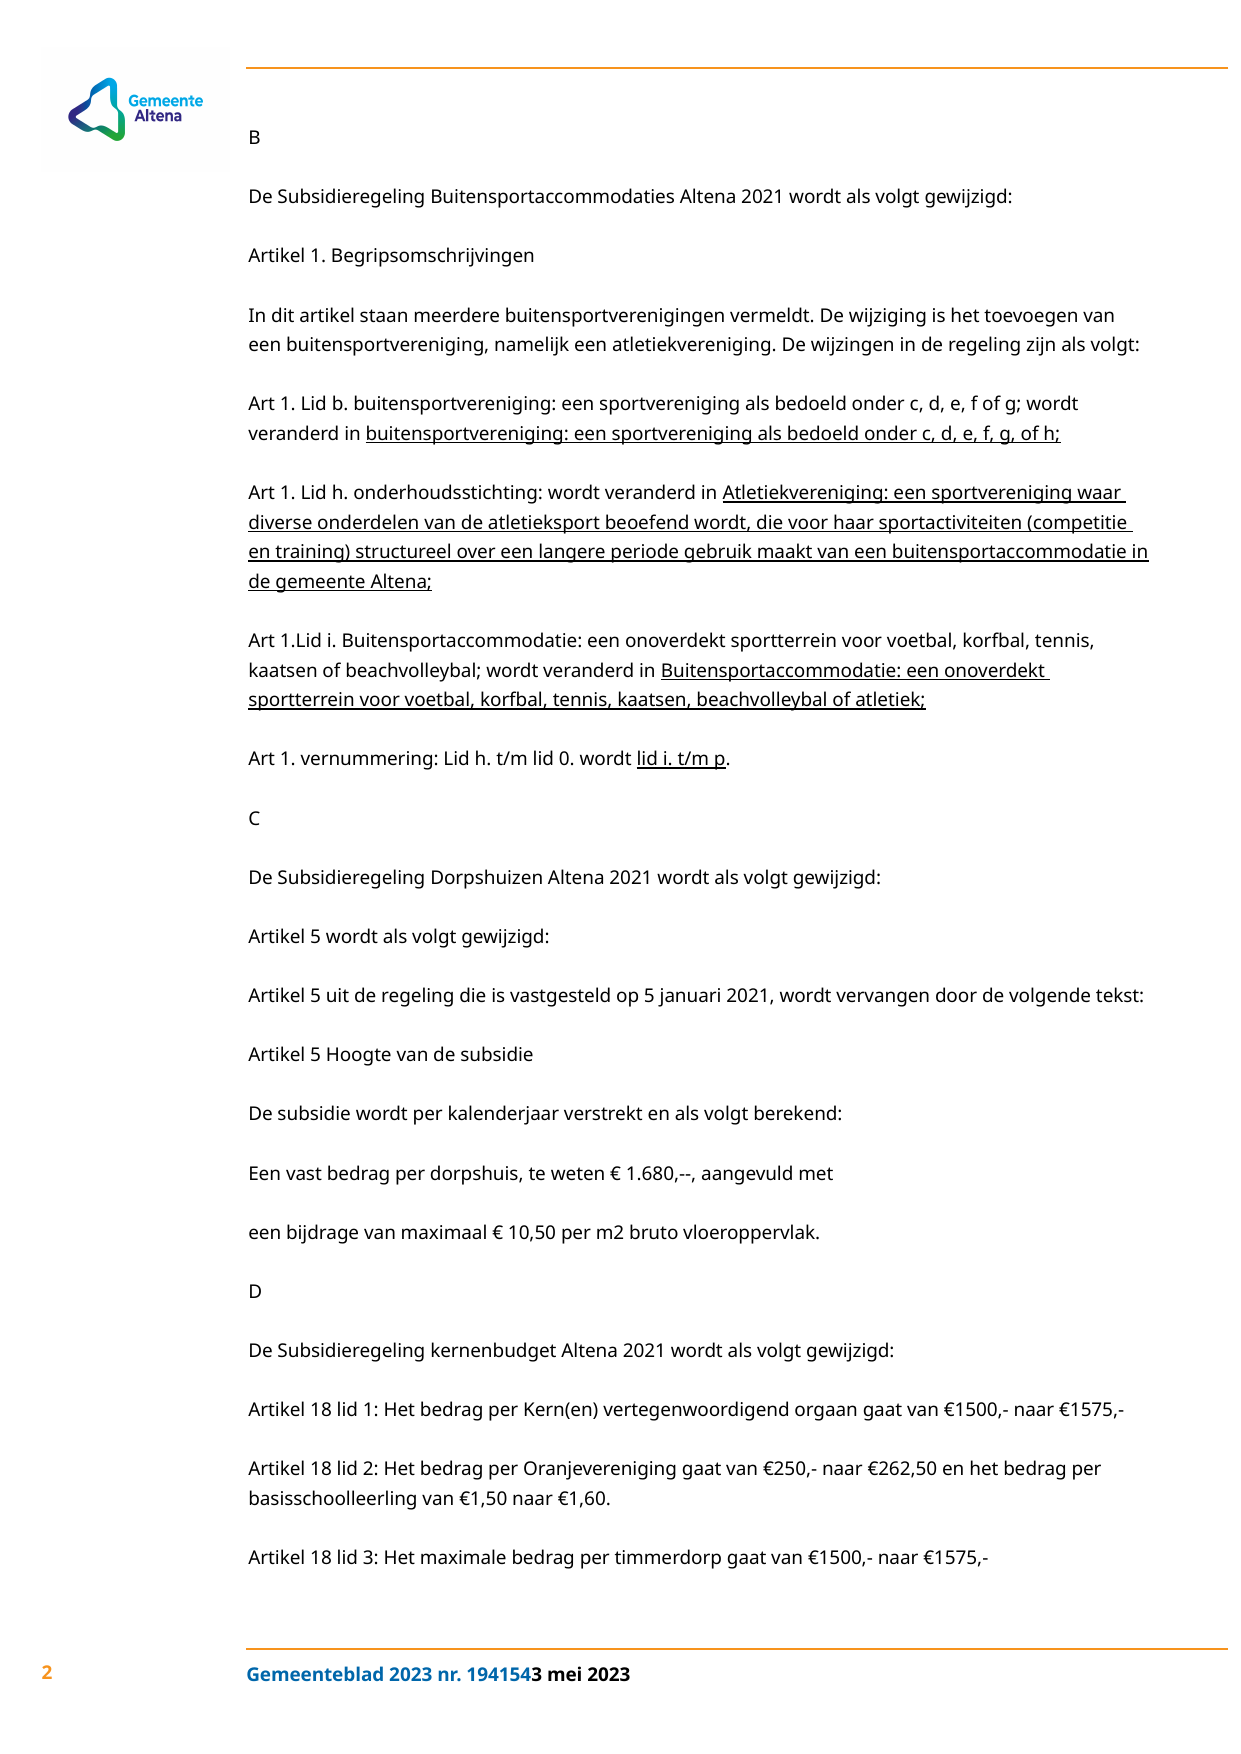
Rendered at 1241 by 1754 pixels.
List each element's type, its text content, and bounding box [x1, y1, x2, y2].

text Artikel 5 wordt als volgt gewijzigd: [248, 923, 1152, 949]
picture [41, 47, 231, 172]
text In dit artikel staan meerdere buitensportverenigingen vermeldt. De wijziging is het toevoegen van een buitensportvereniging, namelijk een atletiekvereniging. De wijzingen in de regeling zijn als volgt: [248, 302, 1152, 357]
text De Subsidieregeling Dorpshuizen Altena 2021 wordt als volgt gewijzigd: [248, 864, 1152, 890]
text Art 1. Lid h. onderhoudsstichting: wordt veranderd in Atletiekvereniging: een sportvereniging waar diverse onderdelen van de atletieksport beoefend wordt, die voor haar sportactiviteiten (competitie en training) structureel over een langere periode gebruik maakt van een buitensportaccommodatie in de gemeente Altena; [248, 479, 1152, 594]
text een bijdrage van maximaal € 10,50 per m2 bruto vloeroppervlak. [248, 1219, 1152, 1245]
text Artikel 18 lid 1: Het bedrag per Kern(en) vertegenwoordigend orgaan gaat van €1500,- naar €1575,- [248, 1396, 1152, 1422]
text De Subsidieregeling Buitensportaccommodaties Altena 2021 wordt als volgt gewijzigd: [248, 183, 1152, 209]
text Artikel 1. Begripsomschrijvingen [248, 243, 1152, 268]
text C [248, 805, 1152, 831]
text Art 1. Lid b. buitensportvereniging: een sportvereniging als bedoeld onder c, d, e, f of g; wordt veranderd in buitensportvereniging: een sportvereniging als bedoeld onder c, d, e, f, g, of h; [248, 391, 1152, 446]
text D [248, 1278, 1152, 1304]
text Artikel 18 lid 3: Het maximale bedrag per timmerdorp gaat van €1500,- naar €1575,- [248, 1544, 1152, 1570]
text Art 1.Lid i. Buitensportaccommodatie: een onoverdekt sportterrein voor voetbal, korfbal, tennis, kaatsen of beachvolleybal; wordt veranderd in Buitensportaccommodatie: een onoverdekt sportterrein voor voetbal, korfbal, tennis, kaatsen, beachvolleybal of atletiek; [248, 627, 1152, 712]
text B [248, 124, 1152, 150]
text Artikel 18 lid 2: Het bedrag per Oranjevereniging gaat van €250,- naar €262,50 en het bedrag per basisschoolleerling van €1,50 naar €1,60. [248, 1456, 1152, 1511]
text Artikel 5 uit de regeling die is vastgesteld op 5 januari 2021, wordt vervangen door de volgende tekst: [248, 982, 1152, 1008]
text De subsidie wordt per kalenderjaar verstrekt en als volgt berekend: [248, 1101, 1152, 1126]
text De Subsidieregeling kernenbudget Altena 2021 wordt als volgt gewijzigd: [248, 1337, 1152, 1363]
text Art 1. vernummering: Lid h. t/m lid 0. wordt lid i. t/m p. [248, 746, 1152, 771]
text Een vast bedrag per dorpshuis, te weten € 1.680,--, aangevuld met [248, 1160, 1152, 1186]
text Artikel 5 Hoogte van de subsidie [248, 1041, 1152, 1067]
